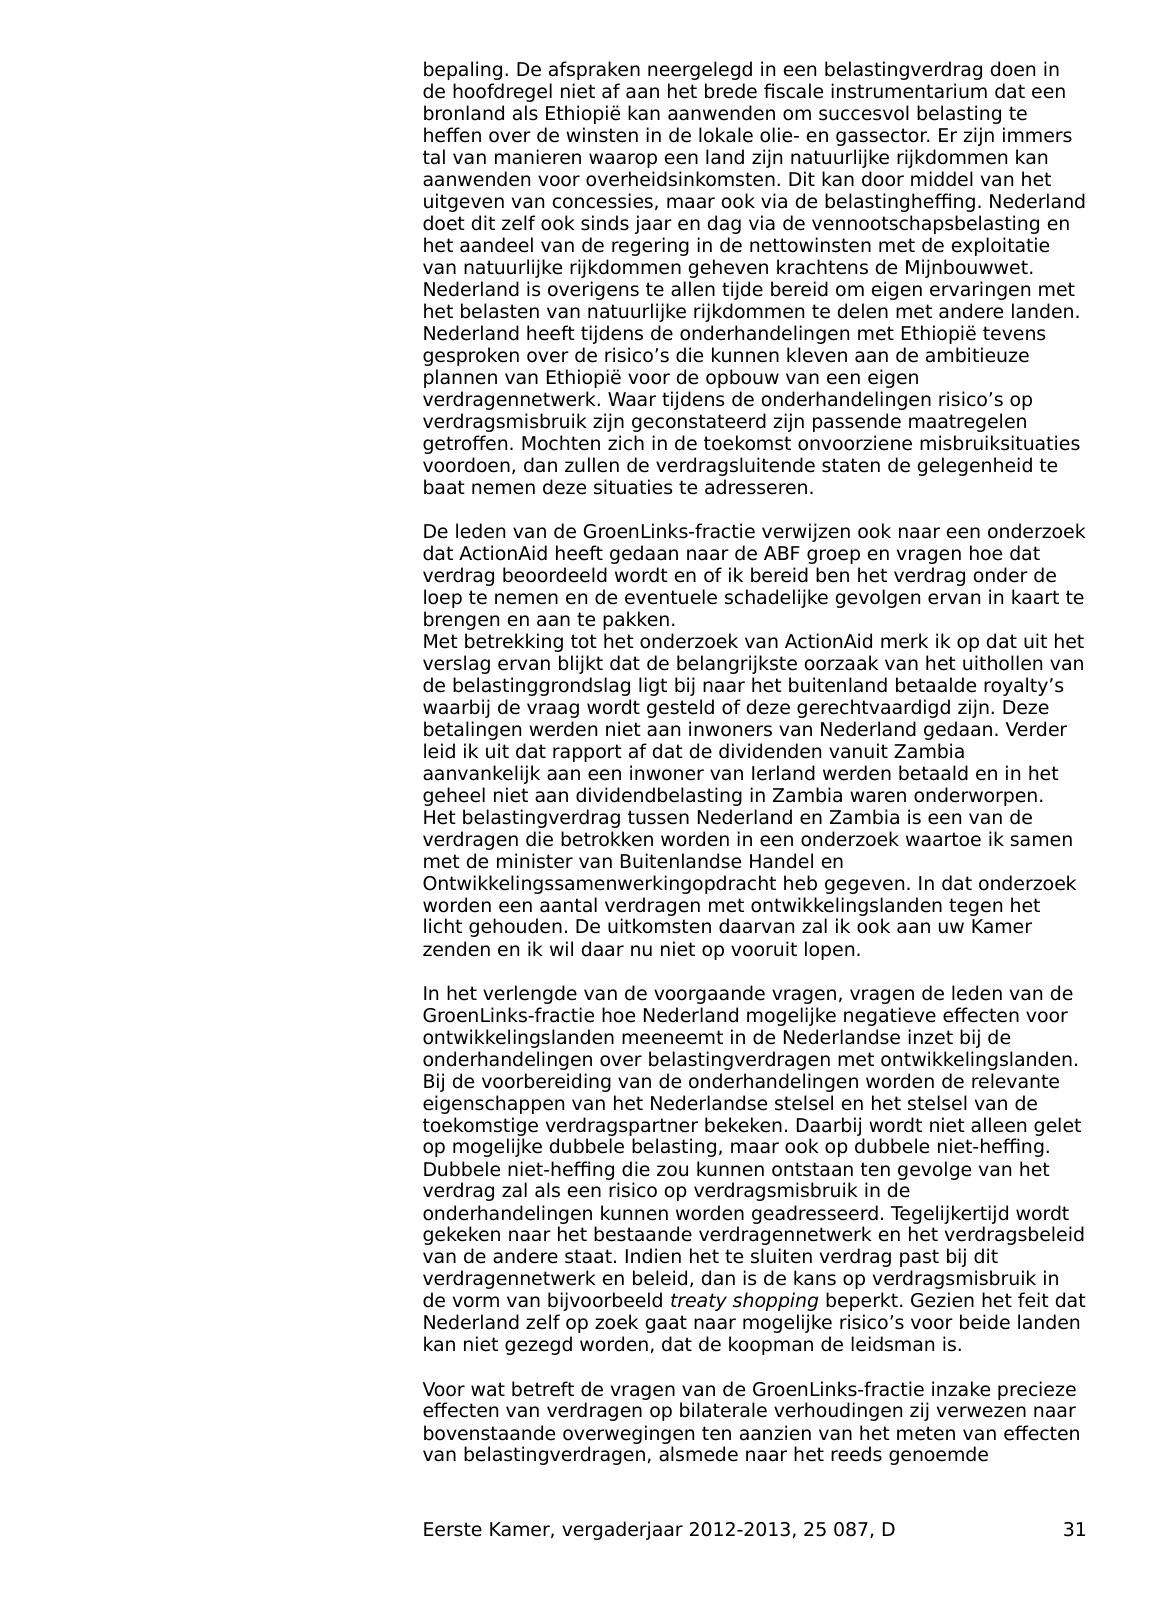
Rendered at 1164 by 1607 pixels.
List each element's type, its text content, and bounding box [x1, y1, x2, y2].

text In het verlengde van de voorgaande vragen, vragen de leden van de GroenLinks-fractie hoe Nederland mogelijke negatieve effecten voor ontwikkelingslanden meeneemt in de Nederlandse inzet bij de onderhandelingen over belastingverdragen met ontwikkelingslanden. Bij de voorbereiding van de onderhandelingen worden de relevante eigenschappen van het Nederlandse stelsel en het stelsel van de toekomstige verdragspartner bekeken. Daarbij wordt niet alleen gelet op mogelijke dubbele belasting, maar ook op dubbele niet-heffing. Dubbele niet-heffing die zou kunnen ontstaan ten gevolge van het verdrag zal als een risico op verdragsmisbruik in de onderhandelingen kunnen worden geadresseerd. Tegelijkertijd wordt gekeken naar het bestaande verdragennetwerk en het verdragsbeleid van de andere staat. Indien het te sluiten verdrag past bij dit verdragennetwerk en beleid, dan is de kans op verdragsmisbruik in de vorm van bijvoorbeeld treaty shopping beperkt. Gezien het feit dat Nederland zelf op zoek gaat naar mogelijke risico’s voor beide landen kan niet gezegd worden, dat de koopman de leidsman is. [422, 983, 1087, 1356]
text bepaling. De afspraken neergelegd in een belastingverdrag doen in de hoofdregel niet af aan het brede fiscale instrumentarium dat een bronland als Ethiopië kan aanwenden om succesvol belasting te heffen over de winsten in de lokale olie- en gassector. Er zijn immers tal van manieren waarop een land zijn natuurlijke rijkdommen kan aanwenden voor overheidsinkomsten. Dit kan door middel van het uitgeven van concessies, maar ook via de belastingheffing. Nederland doet dit zelf ook sinds jaar en dag via de vennootschapsbelasting en het aandeel van de regering in de nettowinsten met de exploitatie van natuurlijke rijkdommen geheven krachtens de Mijnbouwwet. Nederland is overigens te allen tijde bereid om eigen ervaringen met het belasten van natuurlijke rijkdommen te delen met andere landen. Nederland heeft tijdens de onderhandelingen met Ethiopië tevens gesproken over de risico’s die kunnen kleven aan de ambitieuze plannen van Ethiopië voor de opbouw van een eigen verdragennetwerk. Waar tijdens de onderhandelingen risico’s op verdragsmisbruik zijn geconstateerd zijn passende maatregelen getroffen. Mochten zich in de toekomst onvoorziene misbruiksituaties voordoen, dan zullen de verdragsluitende staten de gelegenheid te baat nemen deze situaties te adresseren. [422, 59, 1087, 499]
text De leden van de GroenLinks-fractie verwijzen ook naar een onderzoek dat ActionAid heeft gedaan naar de ABF groep en vragen hoe dat verdrag beoordeeld wordt en of ik bereid ben het verdrag onder de loep te nemen en de eventuele schadelijke gevolgen ervan in kaart te brengen en aan te pakken. [422, 521, 1087, 631]
text Voor wat betreft de vragen van de GroenLinks-fractie inzake precieze effecten van verdragen op bilaterale verhoudingen zij verwezen naar bovenstaande overwegingen ten aanzien van het meten van effecten van belastingverdragen, alsmede naar het reeds genoemde [422, 1378, 1087, 1466]
text Met betrekking tot het onderzoek van ActionAid merk ik op dat uit het verslag ervan blijkt dat de belangrijkste oorzaak van het uithollen van de belastinggrondslag ligt bij naar het buitenland betaalde royalty’s waarbij de vraag wordt gesteld of deze gerechtvaardigd zijn. Deze betalingen werden niet aan inwoners van Nederland gedaan. Verder leid ik uit dat rapport af dat de dividenden vanuit Zambia aanvankelijk aan een inwoner van Ierland werden betaald en in het geheel niet aan dividendbelasting in Zambia waren onderworpen. [422, 631, 1087, 807]
text Het belastingverdrag tussen Nederland en Zambia is een van de verdragen die betrokken worden in een onderzoek waartoe ik samen met de minister van Buitenlandse Handel en Ontwikkelingssamenwerkingopdracht heb gegeven. In dat onderzoek worden een aantal verdragen met ontwikkelingslanden tegen het licht gehouden. De uitkomsten daarvan zal ik ook aan uw Kamer zenden en ik wil daar nu niet op vooruit lopen. [422, 807, 1087, 960]
